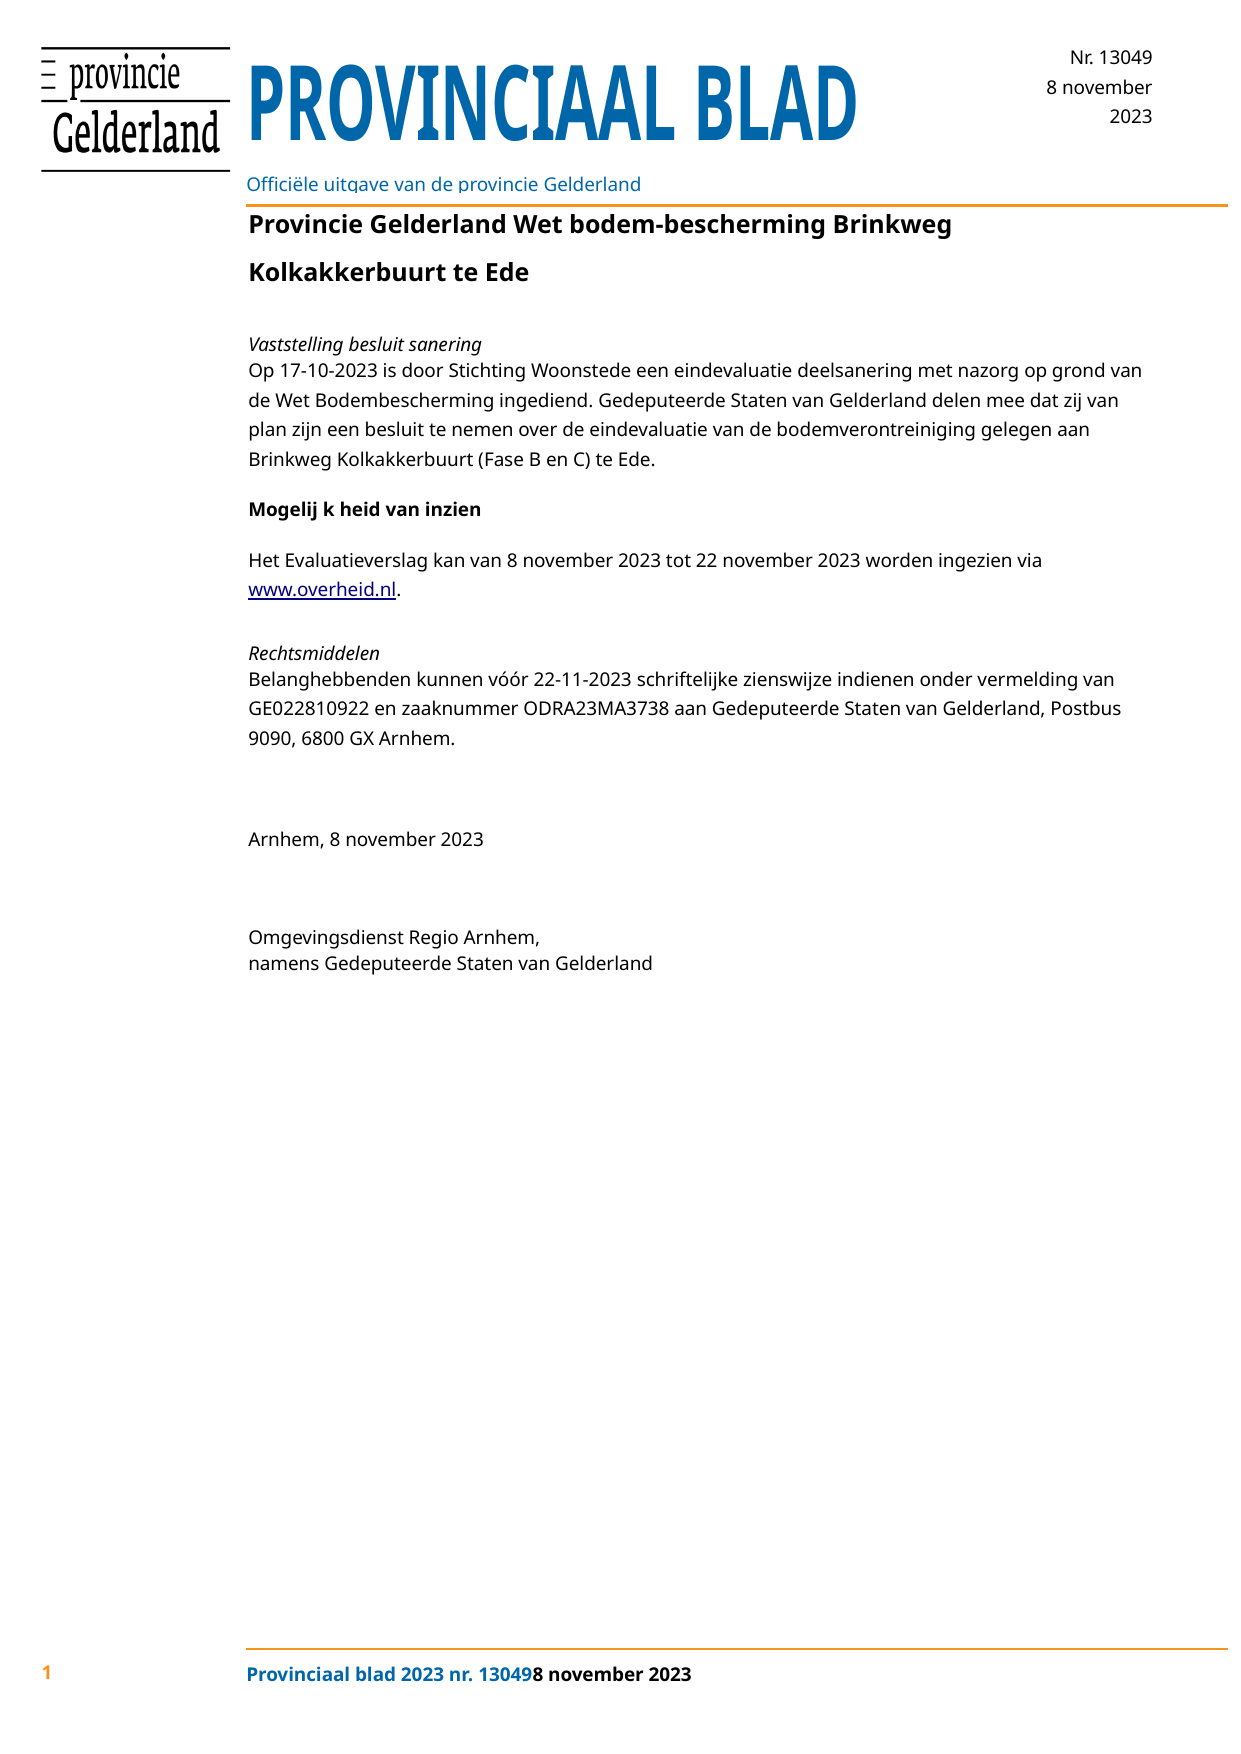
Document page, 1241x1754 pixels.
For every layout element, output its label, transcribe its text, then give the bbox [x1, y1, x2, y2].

text Mogelij k heid van inzien [248, 496, 1152, 522]
text Omgevingsdienst Regio Arnhem, [248, 924, 1152, 950]
text Het Evaluatieverslag kan van 8 november 2023 tot 22 november 2023 worden ingezien via www.overheid.nl. [248, 547, 1152, 602]
text Vaststelling besluit sanering [248, 331, 1152, 357]
picture [41, 47, 231, 172]
text Rechtsmiddelen [248, 640, 1152, 666]
text Belanghebbenden kunnen vóór 22-11-2023 schriftelijke zienswijze indienen onder vermelding van GE022810922 en zaaknummer ODRA23MA3738 aan Gedeputeerde Staten van Gelderland, Postbus 9090, 6800 GX Arnhem. [248, 666, 1152, 751]
text namens Gedeputeerde Staten van Gelderland [248, 950, 1152, 976]
text Op 17-10-2023 is door Stichting Woonstede een eindevaluatie deelsanering met nazorg op grond van de Wet Bodembescherming ingediend. Gedeputeerde Staten van Gelderland delen mee dat zij van plan zijn een besluit te nemen over de eindevaluatie van de bodemverontreiniging gelegen aan Brinkweg Kolkakkerbuurt (Fase B en C) te Ede. [248, 357, 1152, 472]
text Provincie Gelderland Wet bodem-bescherming Brinkweg Kolkakkerbuurt te Ede [248, 207, 1152, 288]
text Arnhem, 8 november 2023 [248, 826, 1152, 852]
